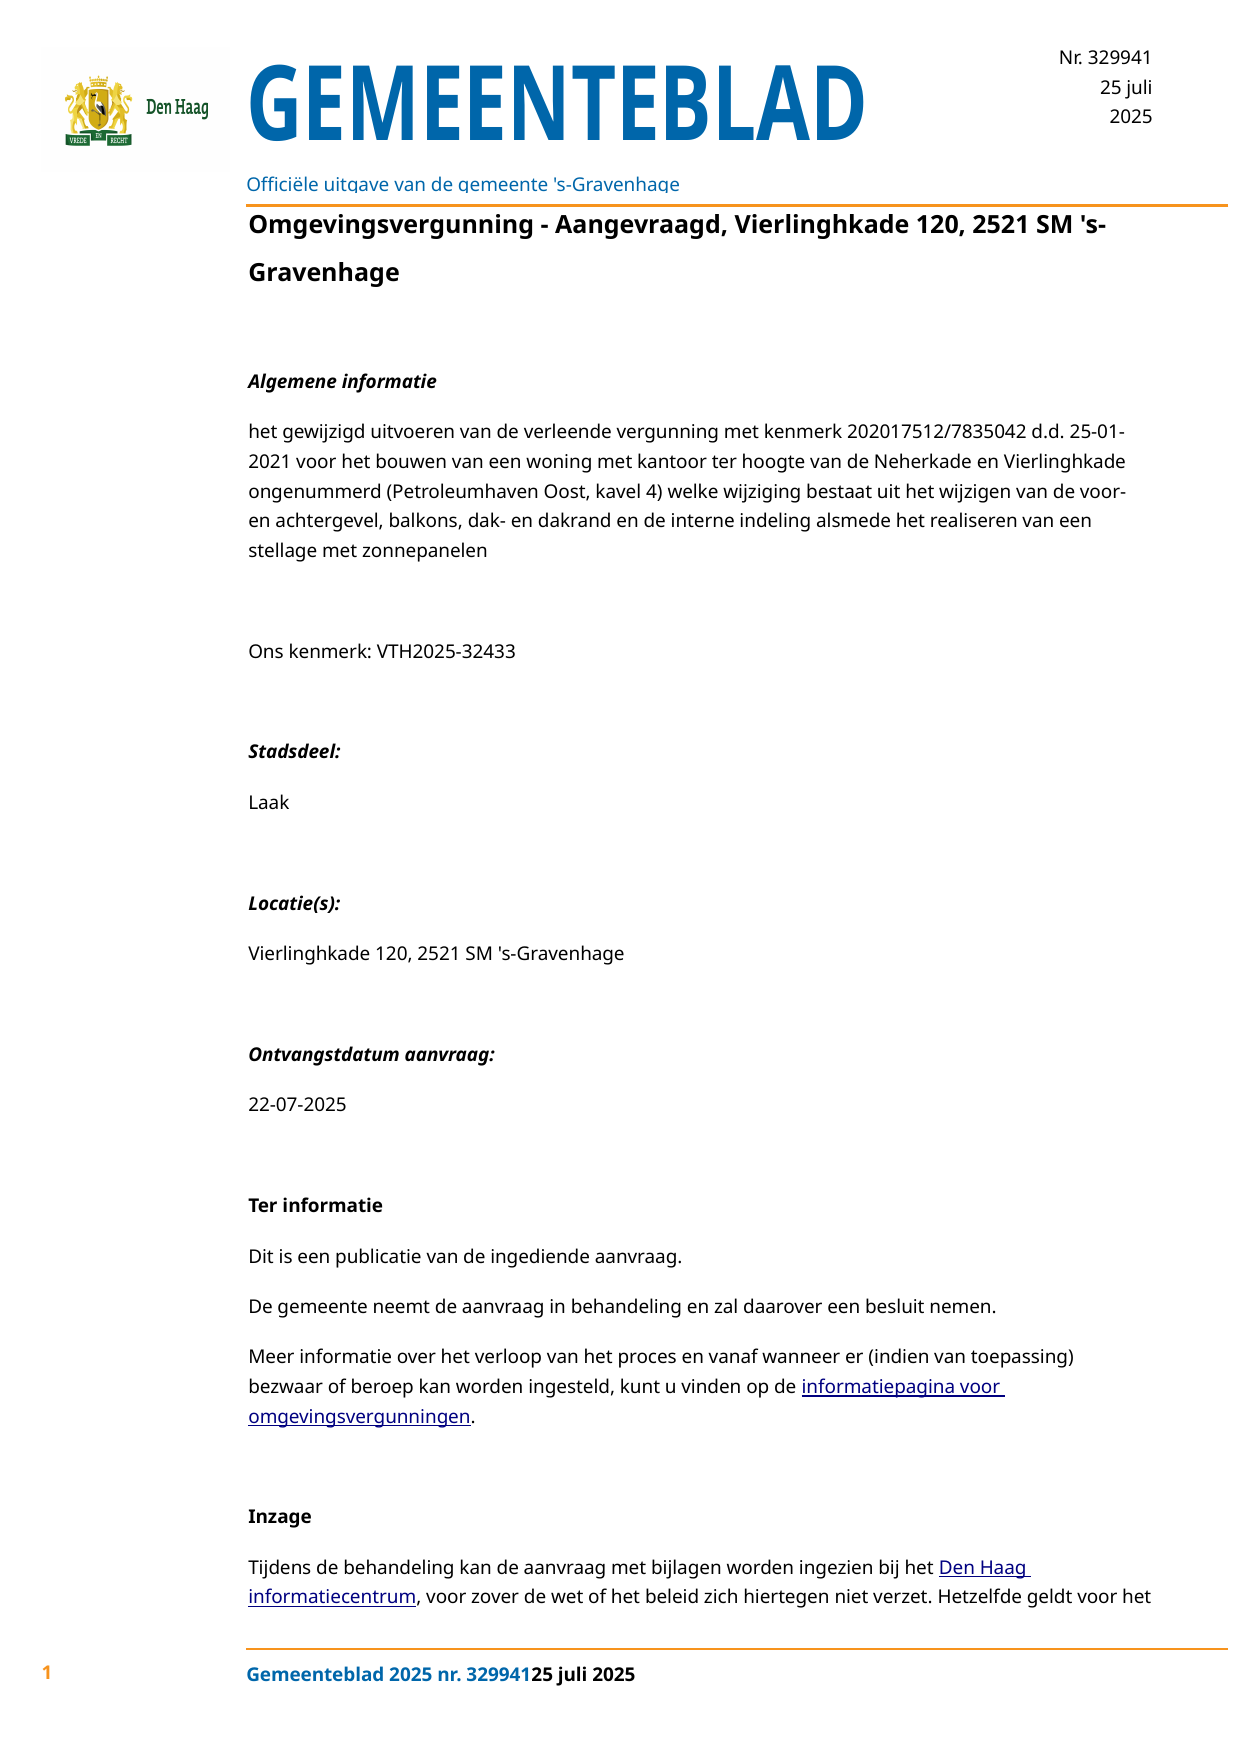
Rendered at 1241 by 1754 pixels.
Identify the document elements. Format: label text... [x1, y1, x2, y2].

text het gewijzigd uitvoeren van de verleende vergunning met kenmerk 202017512/7835042 d.d. 25-01-2021 voor het bouwen van een woning met kantoor ter hoogte van de Neherkade en Vierlinghkade ongenummerd (Petroleumhaven Oost, kavel 4) welke wijziging bestaat uit het wijzigen van de voor- en achtergevel, balkons, dak- en dakrand en de interne indeling alsmede het realiseren van een stellage met zonnepanelen [248, 419, 1152, 563]
text De gemeente neemt de aanvraag in behandeling en zal daarover een besluit nemen. [248, 1293, 1152, 1319]
text Tijdens de behandeling kan de aanvraag met bijlagen worden ingezien bij het Den Haag informatiecentrum, voor zover de wet of het beleid zich hiertegen niet verzet. Hetzelfde geldt voor het [248, 1554, 1152, 1609]
text Laak [248, 789, 1152, 815]
text Stadsdeel: [248, 739, 1152, 764]
text Meer informatie over het verloop van het proces en vanaf wanneer er (indien van toepassing) bezwaar of beroep kan worden ingesteld, kunt u vinden op de informatiepagina voor omgevingsvergunningen. [248, 1344, 1152, 1429]
text 22-07-2025 [248, 1092, 1152, 1117]
picture [41, 47, 231, 172]
text Ontvangstdatum aanvraag: [248, 1041, 1152, 1067]
text Algemene informatie [248, 368, 1152, 394]
text Inzage [248, 1504, 1152, 1529]
text Locatie(s): [248, 890, 1152, 916]
text Omgevingsvergunning - Aangevraagd, Vierlinghkade 120, 2521 SM 's-Gravenhage [248, 207, 1152, 288]
text Ons kenmerk: VTH2025-32433 [248, 638, 1152, 664]
text Dit is een publicatie van de ingediende aanvraag. [248, 1243, 1152, 1269]
text Vierlinghkade 120, 2521 SM 's-Gravenhage [248, 940, 1152, 966]
text Ter informatie [248, 1192, 1152, 1218]
